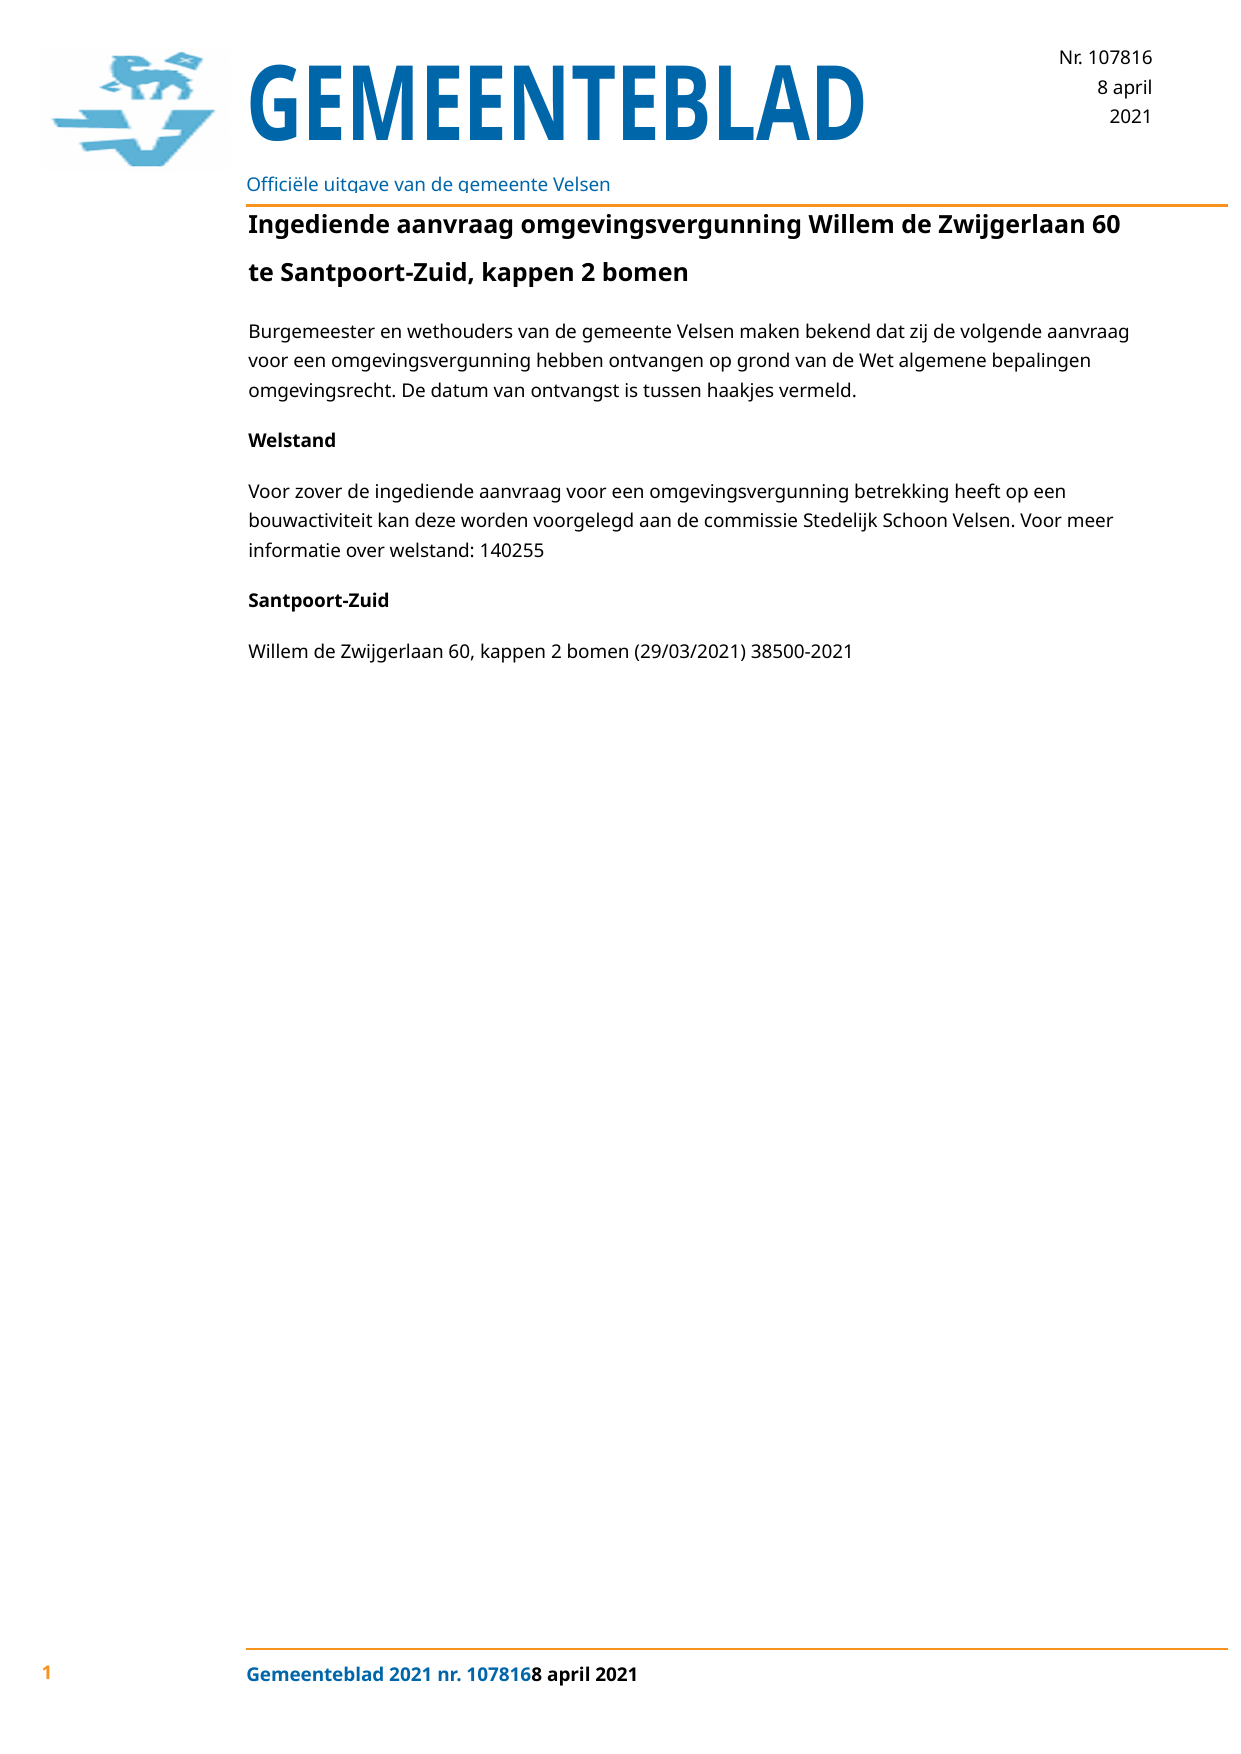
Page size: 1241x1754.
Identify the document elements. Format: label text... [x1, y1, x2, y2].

text Burgemeester en wethouders van de gemeente Velsen maken bekend dat zij de volgende aanvraag voor een omgevingsvergunning hebben ontvangen op grond van de Wet algemene bepalingen omgevingsrecht. De datum van ontvangst is tussen haakjes vermeld. [248, 318, 1152, 403]
text Welstand [248, 427, 1152, 453]
text Willem de Zwijgerlaan 60, kappen 2 bomen (29/03/2021) 38500-2021 [248, 638, 1152, 664]
text Ingediende aanvraag omgevingsvergunning Willem de Zwijgerlaan 60 te Santpoort-Zuid, kappen 2 bomen [248, 207, 1152, 288]
text Santpoort-Zuid [248, 587, 1152, 613]
picture [41, 47, 231, 172]
text Voor zover de ingediende aanvraag voor een omgevingsvergunning betrekking heeft op een bouwactiviteit kan deze worden voorgelegd aan de commissie Stedelijk Schoon Velsen. Voor meer informatie over welstand: 140255 [248, 478, 1152, 563]
